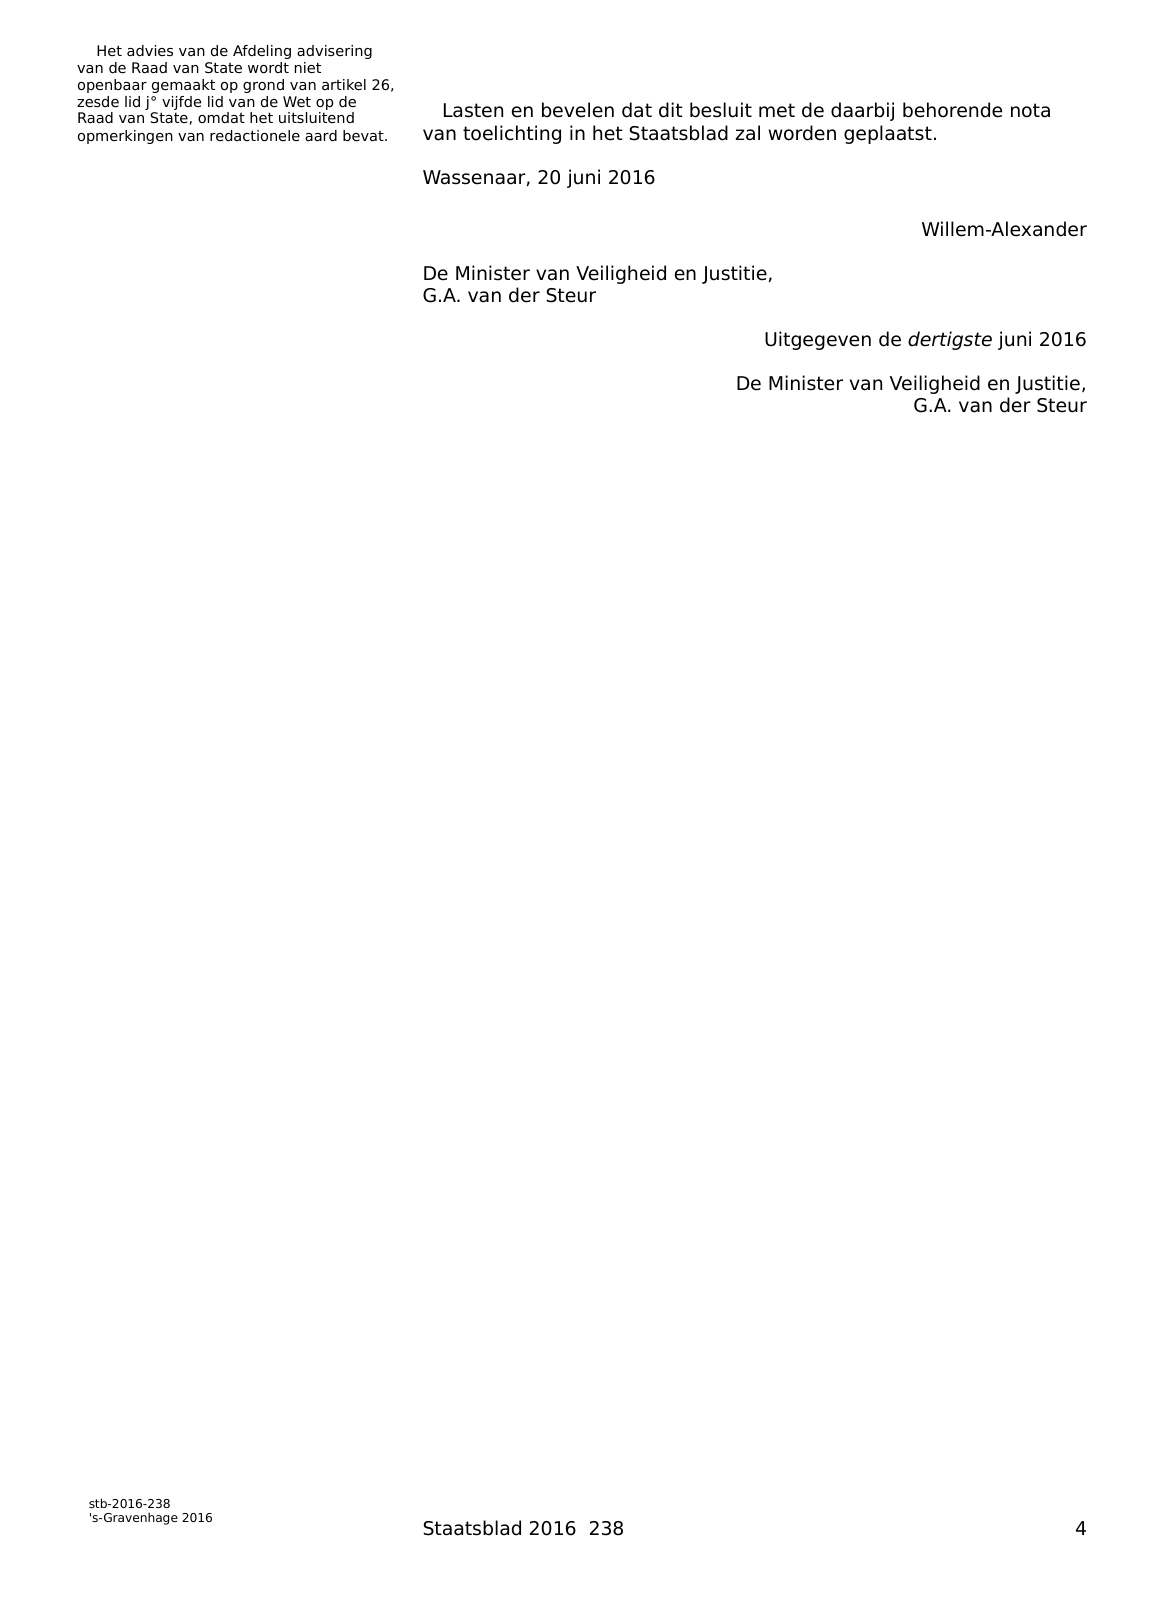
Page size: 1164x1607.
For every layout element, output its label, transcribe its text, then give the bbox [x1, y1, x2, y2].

text Uitgegeven de dertigste juni 2016 [422, 329, 1087, 351]
text Willem-Alexander [422, 218, 1087, 241]
text Wassenaar, 20 juni 2016 [422, 167, 1087, 188]
text stb-2016-238 [88, 1497, 323, 1511]
text 's-Gravenhage 2016 [88, 1511, 323, 1525]
text De Minister van Veiligheid en Justitie, G.A. van der Steur [422, 373, 1087, 417]
text Het advies van de Afdeling advisering van de Raad van State wordt niet openbaar gemaakt op grond van artikel 26, zesde lid j° vijfde lid van de Wet op de Raad van State, omdat het uitsluitend opmerkingen van redactionele aard bevat. [77, 42, 396, 144]
text De Minister van Veiligheid en Justitie, G.A. van der Steur [422, 263, 1087, 307]
text Lasten en bevelen dat dit besluit met de daarbij behorende nota van toelichting in het Staatsblad zal worden geplaatst. [422, 100, 1087, 144]
